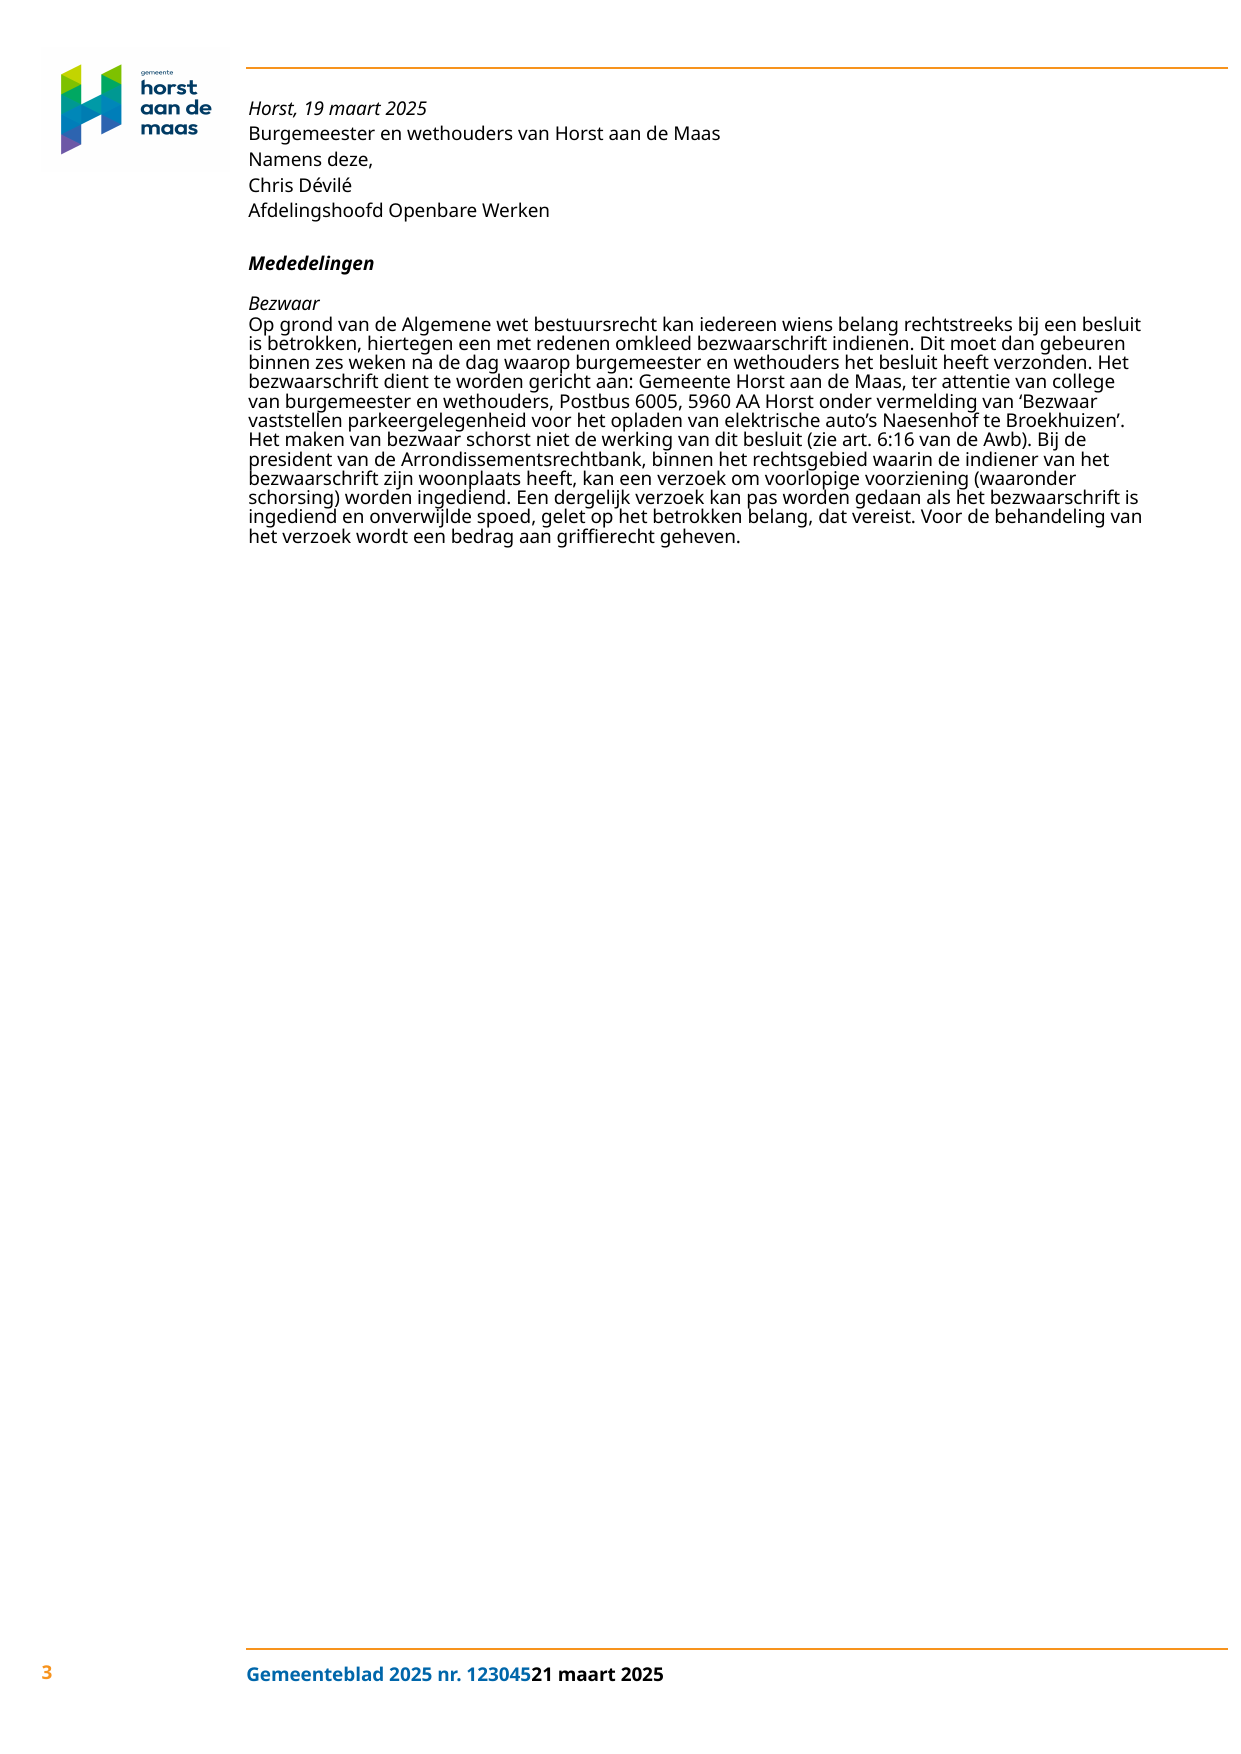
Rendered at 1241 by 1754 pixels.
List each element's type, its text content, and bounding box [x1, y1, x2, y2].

picture [41, 47, 231, 172]
text Horst, 19 maart 2025 [248, 95, 1152, 121]
text Chris Dévilé [248, 172, 1152, 198]
text Mededelingen [248, 251, 1152, 276]
text Namens deze, [248, 146, 1152, 172]
text Afdelingshoofd Openbare Werken [248, 198, 1152, 223]
text Burgemeester en wethouders van Horst aan de Maas [248, 121, 1152, 146]
text Bezwaar [248, 290, 1152, 316]
text Op grond van de Algemene wet bestuursrecht kan iedereen wiens belang rechtstreeks bij een besluit is betrokken, hiertegen een met redenen omkleed bezwaarschrift indienen. Dit moet dan gebeuren binnen zes weken na de dag waarop burgemeester en wethouders het besluit heeft verzonden. Het bezwaarschrift dient te worden gericht aan: Gemeente Horst aan de Maas, ter attentie van college van burgemeester en wethouders, Postbus 6005, 5960 AA Horst onder vermelding van ‘Bezwaar vaststellen parkeergelegenheid voor het opladen van elektrische auto’s Naesenhof te Broekhuizen’. Het maken van bezwaar schorst niet de werking van dit besluit (zie art. 6:16 van de Awb). Bij de president van de Arrondissementsrechtbank, binnen het rechtsgebied waarin de indiener van het bezwaarschrift zijn woonplaats heeft, kan een verzoek om voorlopige voorziening (waaronder schorsing) worden ingediend. Een dergelijk verzoek kan pas worden gedaan als het bezwaarschrift is ingediend en onverwijlde spoed, gelet op het betrokken belang, dat vereist. Voor de behandeling van het verzoek wordt een bedrag aan griffierecht geheven. [248, 316, 1152, 547]
